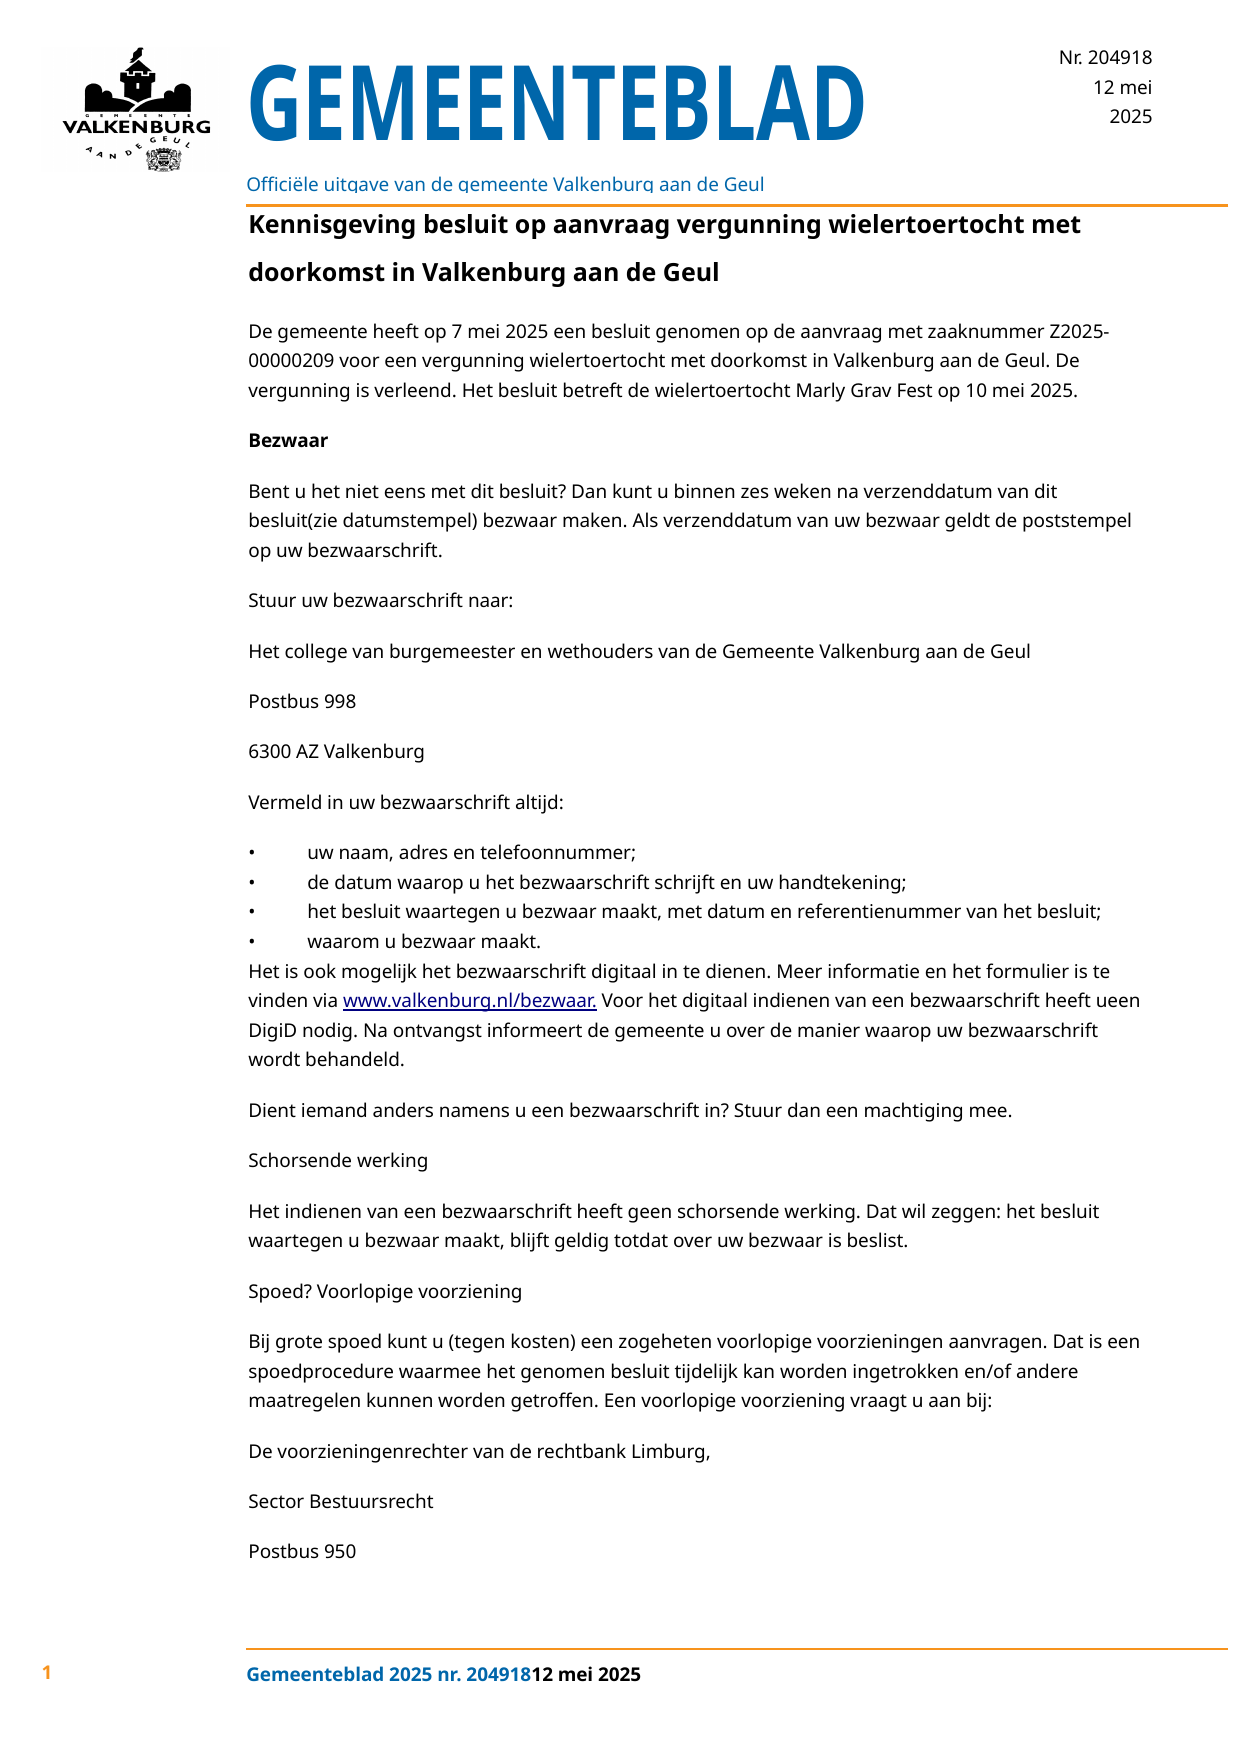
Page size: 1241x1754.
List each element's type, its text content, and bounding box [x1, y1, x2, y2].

text Schorsende werking [248, 1147, 1152, 1173]
text Postbus 950 [248, 1539, 1152, 1564]
text De gemeente heeft op 7 mei 2025 een besluit genomen op de aanvraag met zaaknummer Z2025-00000209 voor een vergunning wielertoertocht met doorkomst in Valkenburg aan de Geul. De vergunning is verleend. Het besluit betreft de wielertoertocht Marly Grav Fest op 10 mei 2025. [248, 318, 1152, 403]
text Het indienen van een bezwaarschrift heeft geen schorsende werking. Dat wil zeggen: het besluit waartegen u bezwaar maakt, blijft geldig totdat over uw bezwaar is beslist. [248, 1198, 1152, 1253]
text Bij grote spoed kunt u (tegen kosten) een zogeheten voorlopige voorzieningen aanvragen. Dat is een spoedprocedure waarmee het genomen besluit tijdelijk kan worden ingetrokken en/of andere maatregelen kunnen worden getroffen. Een voorlopige voorziening vraagt u aan bij: [248, 1328, 1152, 1413]
text Dient iemand anders namens u een bezwaarschrift in? Stuur dan een machtiging mee. [248, 1097, 1152, 1123]
text Stuur uw bezwaarschrift naar: [248, 587, 1152, 613]
text Bent u het niet eens met dit besluit? Dan kunt u binnen zes weken na verzenddatum van dit besluit(zie datumstempel) bezwaar maken. Als verzenddatum van uw bezwaar geldt de poststempel op uw bezwaarschrift. [248, 478, 1152, 563]
text Sector Bestuursrecht [248, 1488, 1152, 1514]
text Spoed? Voorlopige voorziening [248, 1278, 1152, 1304]
list de datum waarop u het bezwaarschrift schrijft en uw handtekening; [248, 869, 1152, 895]
text Bezwaar [248, 427, 1152, 453]
text Het college van burgemeester en wethouders van de Gemeente Valkenburg aan de Geul [248, 638, 1152, 664]
text 6300 AZ Valkenburg [248, 739, 1152, 764]
text De voorzieningenrechter van de rechtbank Limburg, [248, 1438, 1152, 1464]
list waarom u bezwaar maakt. [248, 928, 1152, 954]
picture [41, 47, 231, 172]
text Kennisgeving besluit op aanvraag vergunning wielertoertocht met doorkomst in Valkenburg aan de Geul [248, 207, 1152, 288]
list het besluit waartegen u bezwaar maakt, met datum en referentienummer van het besluit; [248, 899, 1152, 924]
text Postbus 998 [248, 688, 1152, 714]
text Het is ook mogelijk het bezwaarschrift digitaal in te dienen. Meer informatie en het formulier is te vinden via www.valkenburg.nl/bezwaar. Voor het digitaal indienen van een bezwaarschrift heeft ueen DigiD nodig. Na ontvangst informeert de gemeente u over de manier waarop uw bezwaarschrift wordt behandeld. [248, 958, 1152, 1072]
text Vermeld in uw bezwaarschrift altijd: [248, 789, 1152, 815]
list uw naam, adres en telefoonnummer; [248, 839, 1152, 865]
